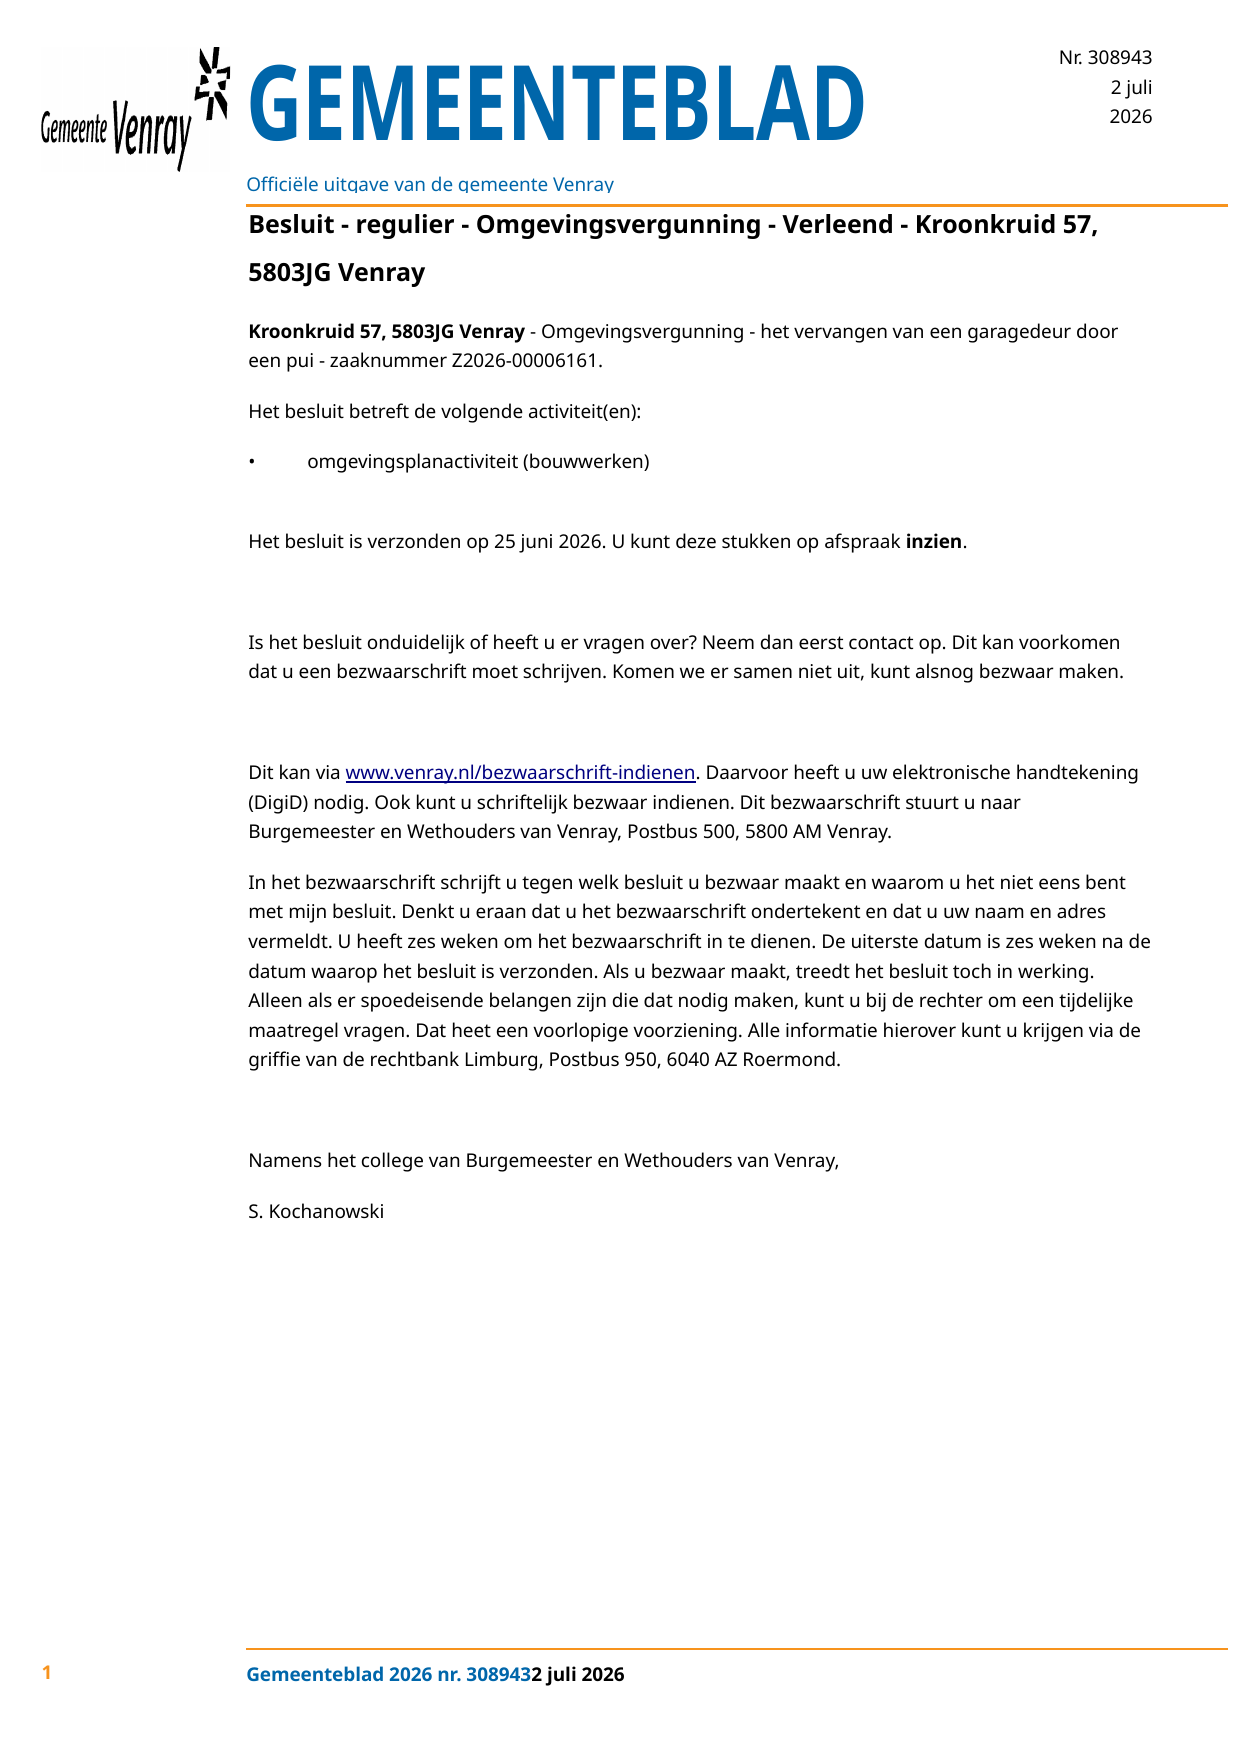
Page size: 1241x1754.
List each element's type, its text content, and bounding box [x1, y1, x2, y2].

list omgevingsplanactiviteit (bouwwerken) [248, 448, 1152, 474]
text Het besluit betreft de volgende activiteit(en): [248, 398, 1152, 424]
picture [41, 47, 231, 172]
text Besluit - regulier - Omgevingsvergunning - Verleend - Kroonkruid 57, 5803JG Venray [248, 207, 1152, 288]
text Is het besluit onduidelijk of heeft u er vragen over? Neem dan eerst contact op. Dit kan voorkomen dat u een bezwaarschrift moet schrijven. Komen we er samen niet uit, kunt alsnog bezwaar maken. [248, 629, 1152, 684]
text Het besluit is verzonden op 25 juni 2026. U kunt deze stukken op afspraak inzien. [248, 528, 1152, 554]
text Kroonkruid 57, 5803JG Venray - Omgevingsvergunning - het vervangen van een garagedeur door een pui - zaaknummer Z2026-00006161. [248, 318, 1152, 373]
text Namens het college van Burgemeester en Wethouders van Venray, [248, 1147, 1152, 1173]
text Dit kan via www.venray.nl/bezwaarschrift-indienen. Daarvoor heeft u uw elektronische handtekening (DigiD) nodig. Ook kunt u schriftelijk bezwaar indienen. Dit bezwaarschrift stuurt u naar Burgemeester en Wethouders van Venray, Postbus 500, 5800 AM Venray. [248, 759, 1152, 844]
text In het bezwaarschrift schrijft u tegen welk besluit u bezwaar maakt en waarom u het niet eens bent met mijn besluit. Denkt u eraan dat u het bezwaarschrift ondertekent en dat u uw naam en adres vermeldt. U heeft zes weken om het bezwaarschrift in te dienen. De uiterste datum is zes weken na de datum waarop het besluit is verzonden. Als u bezwaar maakt, treedt het besluit toch in werking. Alleen als er spoedeisende belangen zijn die dat nodig maken, kunt u bij de rechter om een tijdelijke maatregel vragen. Dat heet een voorlopige voorziening. Alle informatie hierover kunt u krijgen via de griffie van de rechtbank Limburg, Postbus 950, 6040 AZ Roermond. [248, 869, 1152, 1072]
text S. Kochanowski [248, 1198, 1152, 1224]
